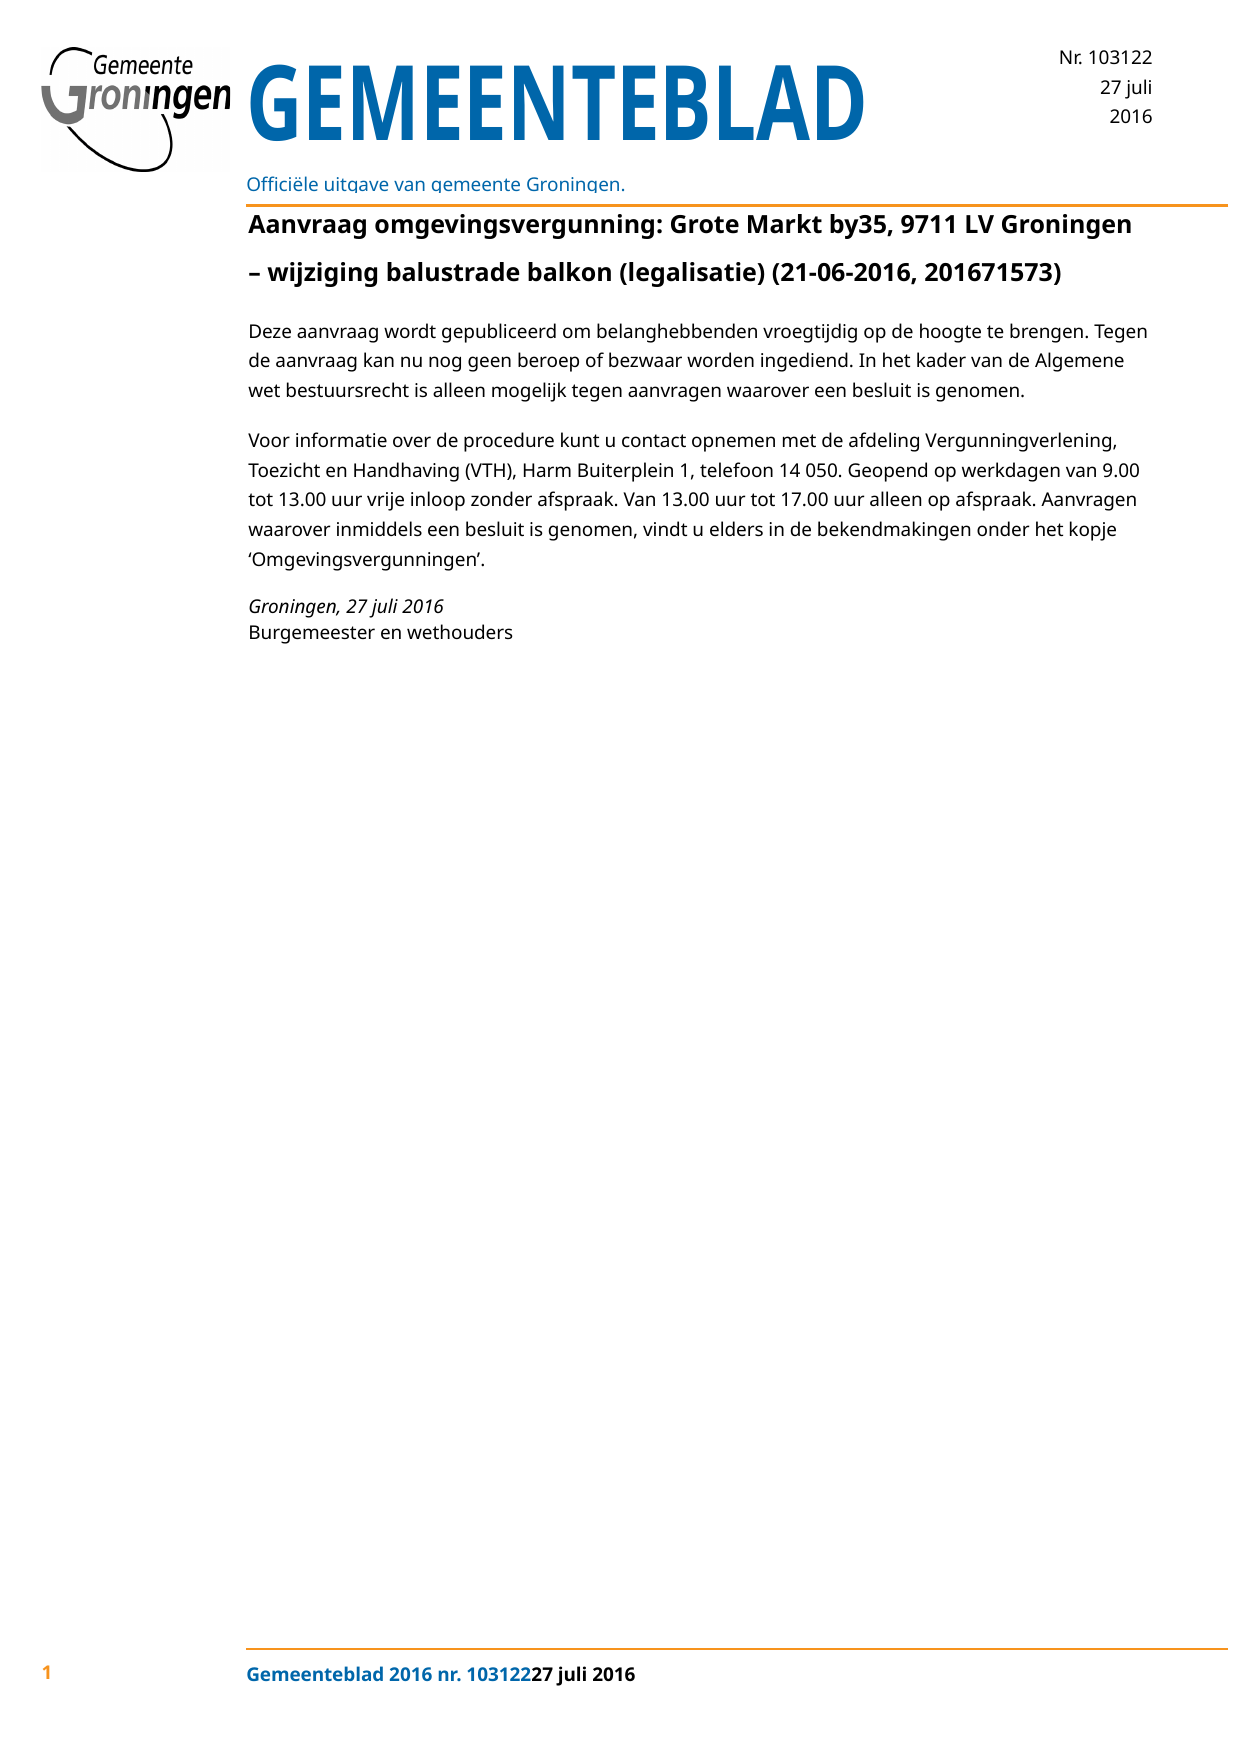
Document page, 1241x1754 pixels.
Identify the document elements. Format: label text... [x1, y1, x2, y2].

text Groningen, 27 juli 2016 [248, 594, 1152, 619]
text Voor informatie over de procedure kunt u contact opnemen met de afdeling Vergunningverlening, Toezicht en Handhaving (VTH), Harm Buiterplein 1, telefoon 14 050. Geopend op werkdagen van 9.00 tot 13.00 uur vrije inloop zonder afspraak. Van 13.00 uur tot 17.00 uur alleen op afspraak. Aanvragen waarover inmiddels een besluit is genomen, vindt u elders in de bekendmakingen onder het kopje ‘Omgevingsvergunningen’. [248, 427, 1152, 572]
text Deze aanvraag wordt gepubliceerd om belanghebbenden vroegtijdig op de hoogte te brengen. Tegen de aanvraag kan nu nog geen beroep of bezwaar worden ingediend. In het kader van de Algemene wet bestuursrecht is alleen mogelijk tegen aanvragen waarover een besluit is genomen. [248, 318, 1152, 403]
text Aanvraag omgevingsvergunning: Grote Markt by35, 9711 LV Groningen – wijziging balustrade balkon (legalisatie) (21-06-2016, 201671573) [248, 207, 1152, 288]
picture [41, 47, 231, 172]
text Burgemeester en wethouders [248, 619, 1152, 645]
